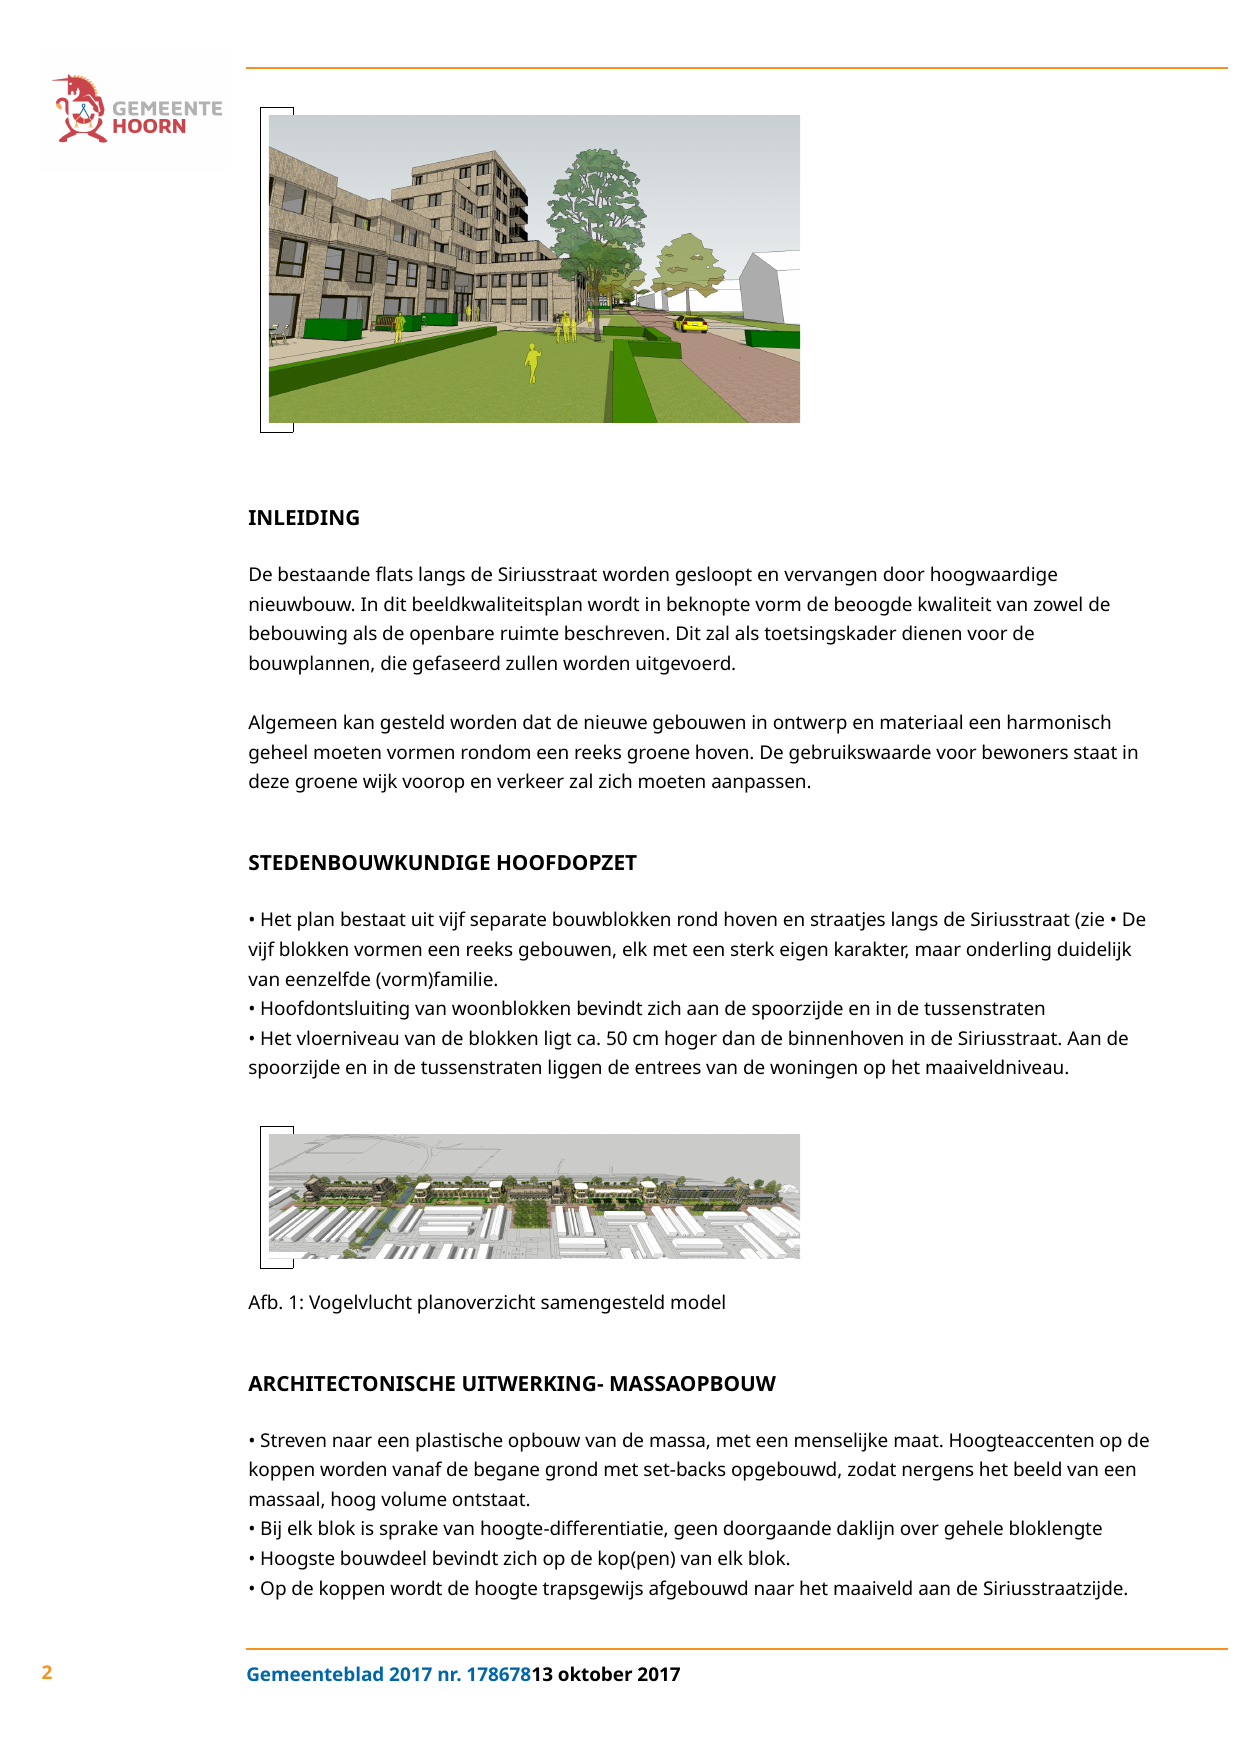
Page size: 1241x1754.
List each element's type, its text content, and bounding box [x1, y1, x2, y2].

text ARCHITECTONISCHE UITWERKING- MASSAOPBOUW [248, 1369, 1152, 1397]
text STEDENBOUWKUNDIGE HOOFDOPZET [248, 848, 1152, 877]
text Afb. 1: Vogelvlucht planoverzicht samengesteld model [248, 1289, 1152, 1314]
picture [268, 115, 801, 423]
text • Hoogste bouwdeel bevindt zich op de kop(pen) van elk blok. [248, 1545, 1152, 1571]
text • Het plan bestaat uit vijf separate bouwblokken rond hoven en straatjes langs de Siriusstraat (zie • De vijf blokken vormen een reeks gebouwen, elk met een sterk eigen karakter, maar onderling duidelijk van eenzelfde (vorm)familie. [248, 907, 1152, 991]
text • Het vloerniveau van de blokken ligt ca. 50 cm hoger dan de binnenhoven in de Siriusstraat. Aan de spoorzijde en in de tussenstraten liggen de entrees van de woningen op het maaiveldniveau. [248, 1025, 1152, 1080]
text • Op de koppen wordt de hoogte trapsgewijs afgebouwd naar het maaiveld aan de Siriusstraatzijde. [248, 1575, 1152, 1601]
text Algemeen kan gesteld worden dat de nieuwe gebouwen in ontwerp en materiaal een harmonisch geheel moeten vormen rondom een reeks groene hoven. De gebruikswaarde voor bewoners staat in deze groene wijk voorop en verkeer zal zich moeten aanpassen. [248, 709, 1152, 794]
picture [41, 47, 231, 172]
text • Hoofdontsluiting van woonblokken bevindt zich aan de spoorzijde en in de tussenstraten [248, 995, 1152, 1021]
text • Streven naar een plastische opbouw van de massa, met een menselijke maat. Hoogteaccenten op de koppen worden vanaf de begane grond met set-backs opgebouwd, zodat nergens het beeld van een massaal, hoog volume ontstaat. [248, 1427, 1152, 1512]
text De bestaande flats langs de Siriusstraat worden gesloopt en vervangen door hoogwaardige nieuwbouw. In dit beeldkwaliteitsplan wordt in beknopte vorm de beoogde kwaliteit van zowel de bebouwing als de openbare ruimte beschreven. Dit zal als toetsingskader dienen voor de bouwplannen, die gefaseerd zullen worden uitgevoerd. [248, 561, 1152, 676]
text INLEIDING [248, 503, 1152, 532]
text • Bij elk blok is sprake van hoogte-differentiatie, geen doorgaande daklijn over gehele bloklengte [248, 1516, 1152, 1541]
picture [268, 1134, 801, 1259]
